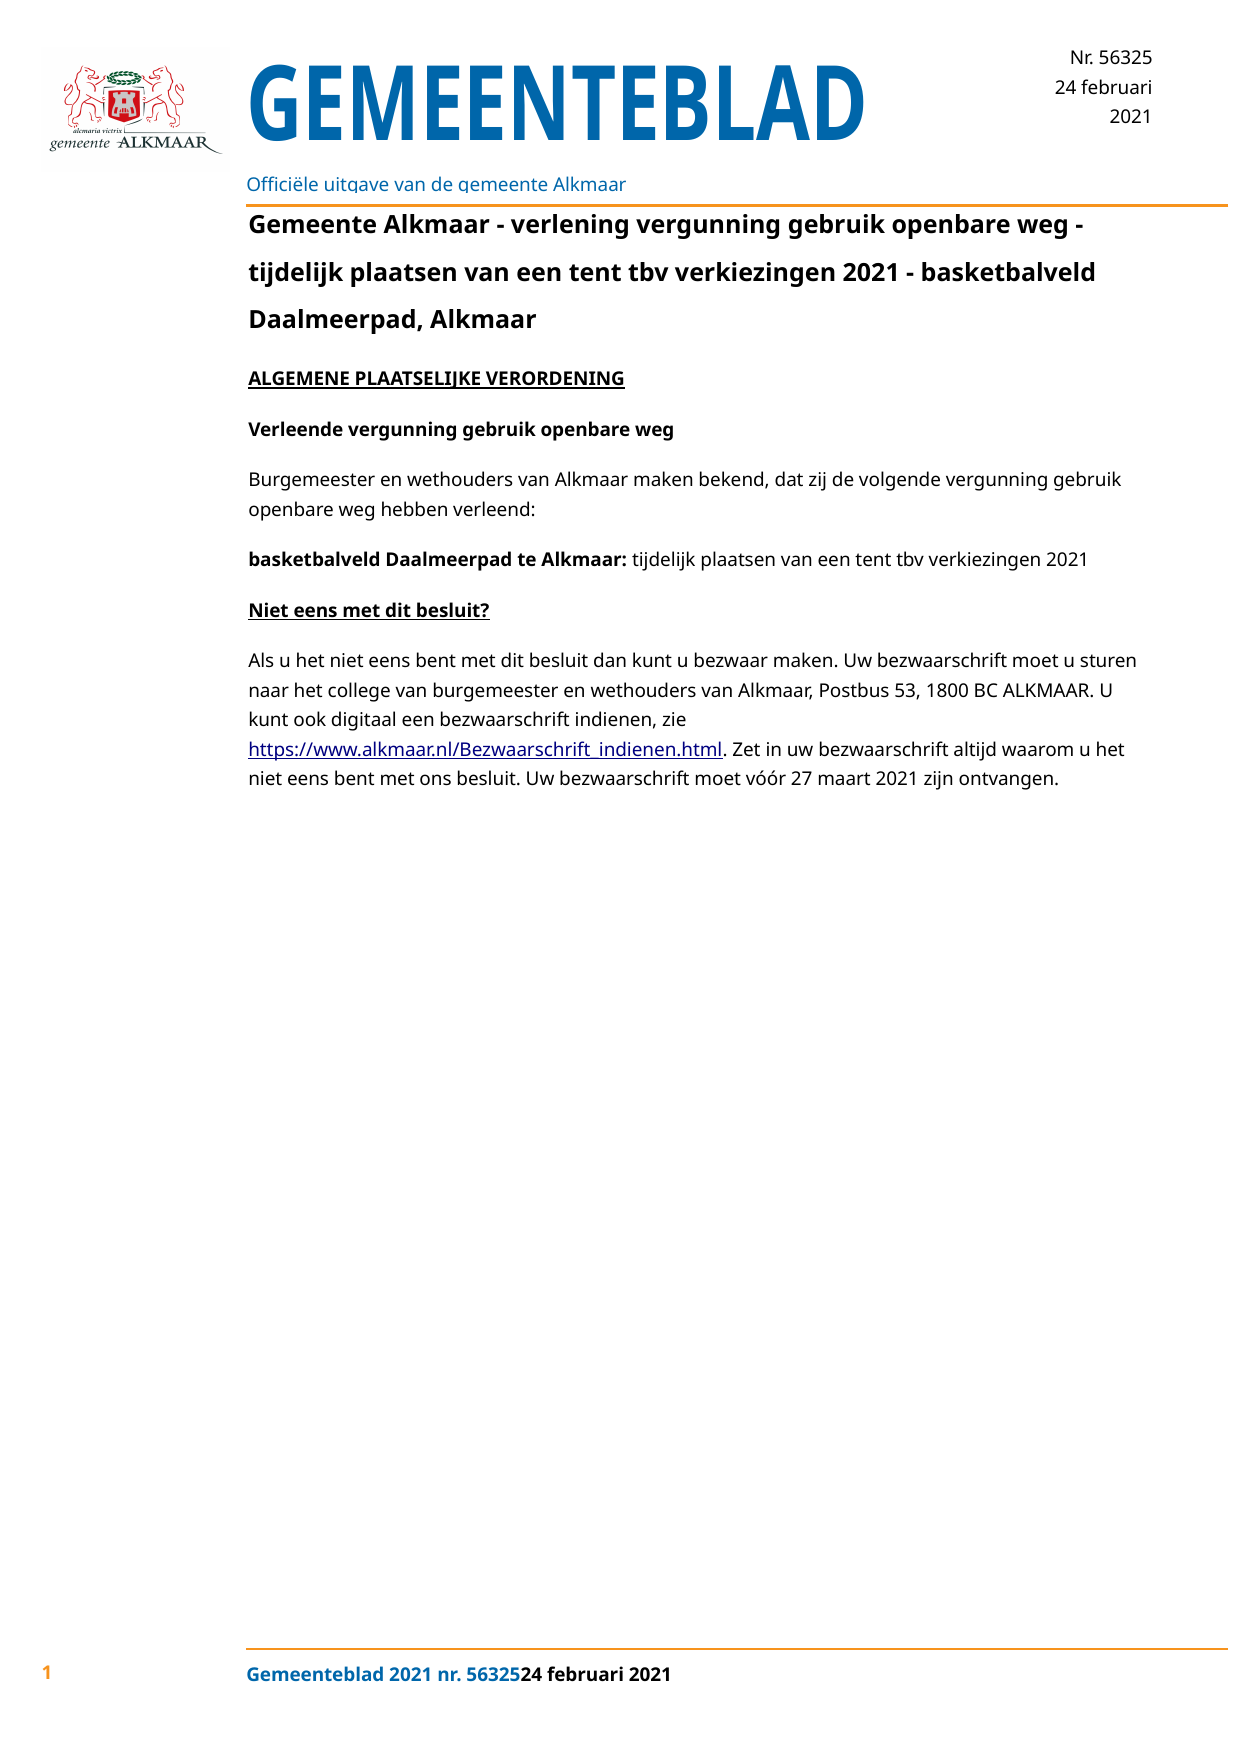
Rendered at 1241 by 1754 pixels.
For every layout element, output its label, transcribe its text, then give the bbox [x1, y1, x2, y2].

text Burgemeester en wethouders van Alkmaar maken bekend, dat zij de volgende vergunning gebruik openbare weg hebben verleend: [248, 466, 1152, 522]
text Niet eens met dit besluit? [248, 597, 1152, 622]
text Gemeente Alkmaar - verlening vergunning gebruik openbare weg - tijdelijk plaatsen van een tent tbv verkiezingen 2021 - basketbalveld Daalmeerpad, Alkmaar [248, 207, 1152, 336]
text ALGEMENE PLAATSELIJKE VERORDENING [248, 366, 1152, 391]
picture [41, 47, 231, 172]
text Verleende vergunning gebruik openbare weg [248, 416, 1152, 442]
text basketbalveld Daalmeerpad te Alkmaar: tijdelijk plaatsen van een tent tbv verkiezingen 2021 [248, 546, 1152, 572]
text Als u het niet eens bent met dit besluit dan kunt u bezwaar maken. Uw bezwaarschrift moet u sturen naar het college van burgemeester en wethouders van Alkmaar, Postbus 53, 1800 BC ALKMAAR. U kunt ook digitaal een bezwaarschrift indienen, zie https://www.alkmaar.nl/Bezwaarschrift_indienen.html. Zet in uw bezwaarschrift altijd waarom u het niet eens bent met ons besluit. Uw bezwaarschrift moet vóór 27 maart 2021 zijn ontvangen. [248, 647, 1152, 791]
